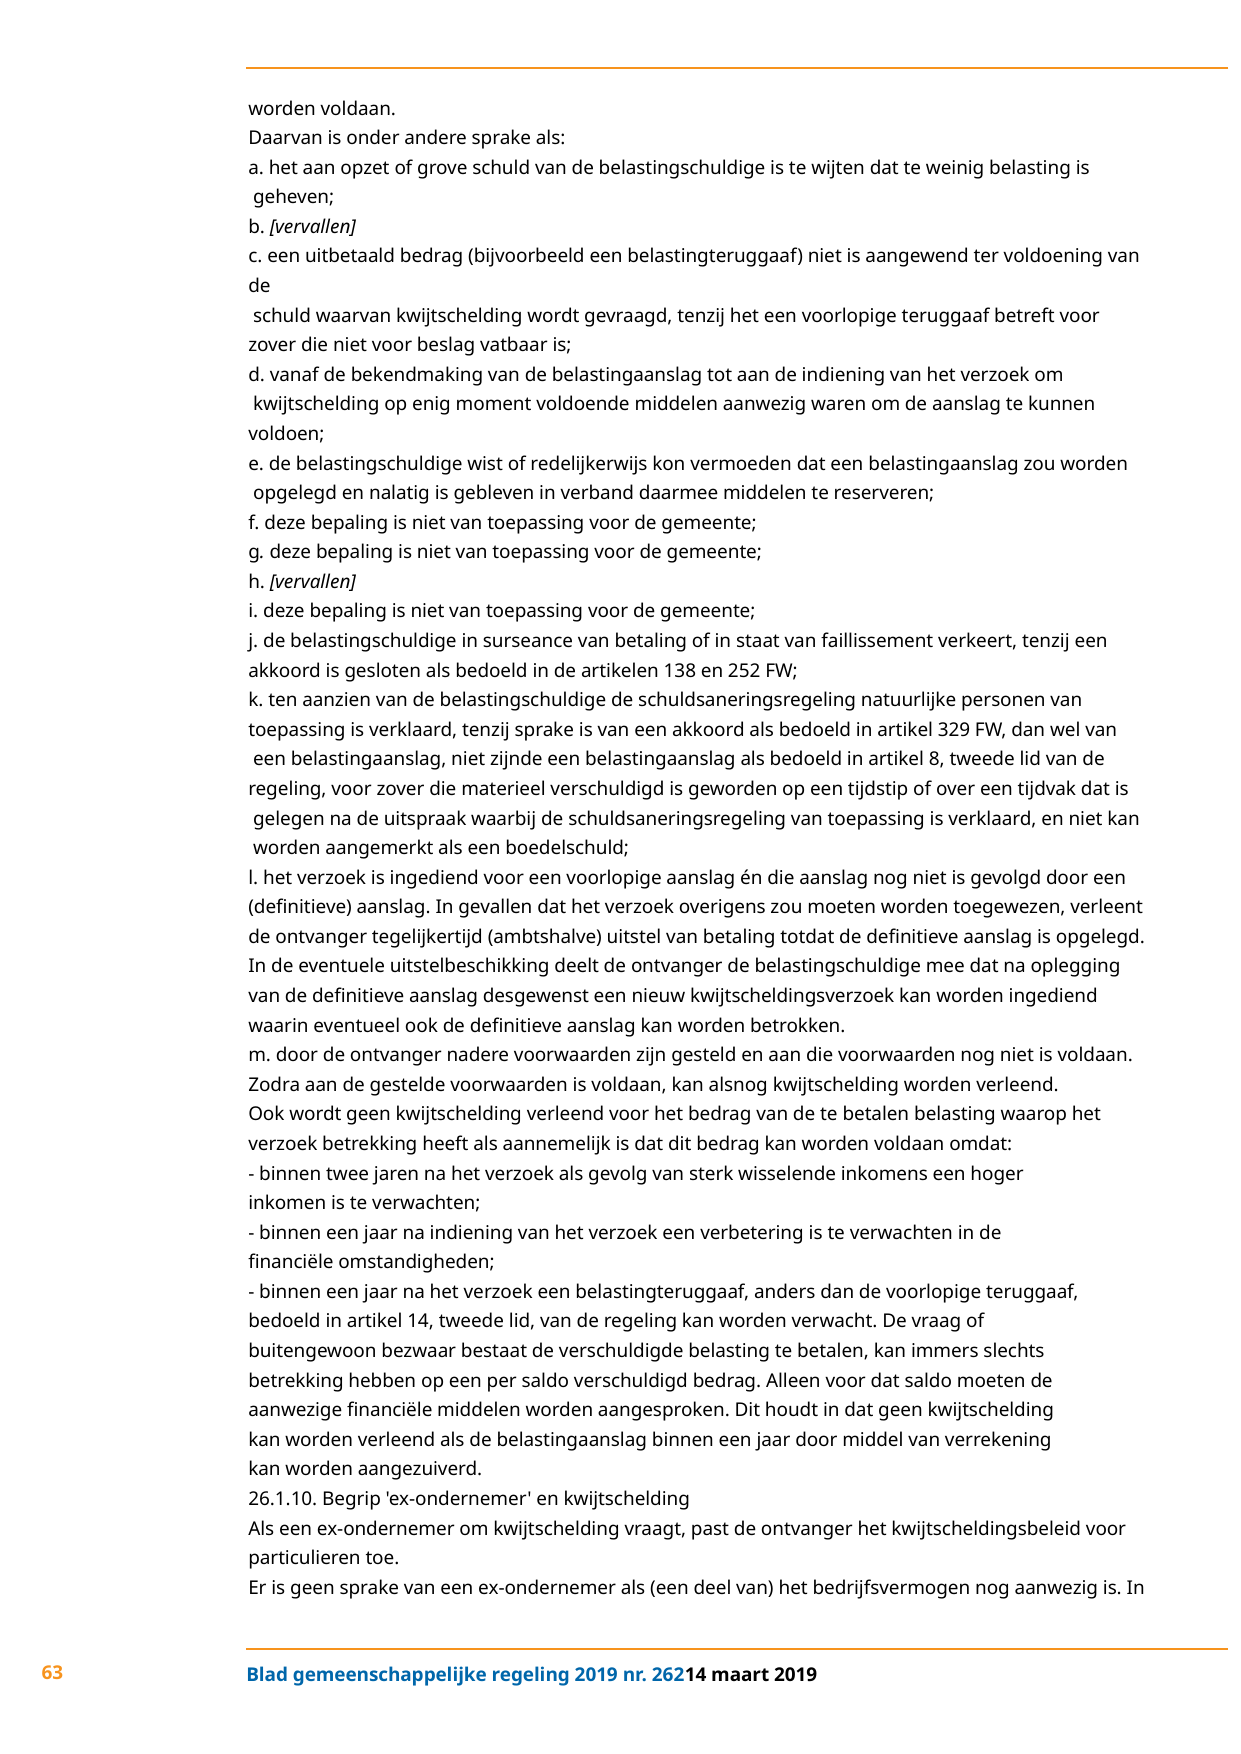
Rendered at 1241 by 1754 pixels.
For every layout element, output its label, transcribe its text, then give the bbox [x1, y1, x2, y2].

text d. vanaf de bekendmaking van de belastingaanslag tot aan de indiening van het verzoek om [248, 361, 1152, 387]
text c. een uitbetaald bedrag (bijvoorbeeld een belastingteruggaaf) niet is aangewend ter voldoening van de [248, 243, 1152, 298]
text inkomen is te verwachten; [248, 1189, 1152, 1215]
text gelegen na de uitspraak waarbij de schuldsaneringsregeling van toepassing is verklaard, en niet kan [248, 805, 1152, 831]
text f. deze bepaling is niet van toepassing voor de gemeente; [248, 509, 1152, 535]
text Ook wordt geen kwijtschelding verleend voor het bedrag van de te betalen belasting waarop het verzoek betrekking heeft als aannemelijk is dat dit bedrag kan worden voldaan omdat: [248, 1101, 1152, 1156]
text a. het aan opzet of grove schuld van de belastingschuldige is te wijten dat te weinig belasting is [248, 154, 1152, 180]
text kwijtschelding op enig moment voldoende middelen aanwezig waren om de aanslag te kunnen [248, 391, 1152, 416]
text i. deze bepaling is niet van toepassing voor de gemeente; [248, 598, 1152, 623]
picture [41, 47, 231, 172]
text worden voldaan. [248, 95, 1152, 121]
text - binnen een jaar na indiening van het verzoek een verbetering is te verwachten in de [248, 1219, 1152, 1245]
text buitengewoon bezwaar bestaat de verschuldigde belasting te betalen, kan immers slechts [248, 1337, 1152, 1363]
text opgelegd en nalatig is gebleven in verband daarmee middelen te reserveren; [248, 479, 1152, 505]
text betrekking hebben op een per saldo verschuldigd bedrag. Alleen voor dat saldo moeten de [248, 1367, 1152, 1393]
text regeling, voor zover die materieel verschuldigd is geworden op een tijdstip of over een tijdvak dat is [248, 775, 1152, 801]
text k. ten aanzien van de belastingschuldige de schuldsaneringsregeling natuurlijke personen van [248, 686, 1152, 712]
text schuld waarvan kwijtschelding wordt gevraagd, tenzij het een voorlopige teruggaaf betreft voor [248, 302, 1152, 328]
text l. het verzoek is ingediend voor een voorlopige aanslag én die aanslag nog niet is gevolgd door een (definitieve) aanslag. In gevallen dat het verzoek overigens zou moeten worden toegewezen, verleent de ontvanger tegelijkertijd (ambtshalve) uitstel van betaling totdat de definitieve aanslag is opgelegd. In de eventuele uitstelbeschikking deelt de ontvanger de belastingschuldige mee dat na oplegging van de definitieve aanslag desgewenst een nieuw kwijtscheldingsverzoek kan worden ingediend waarin eventueel ook de definitieve aanslag kan worden betrokken. [248, 864, 1152, 1038]
text e. de belastingschuldige wist of redelijkerwijs kon vermoeden dat een belastingaanslag zou worden [248, 450, 1152, 476]
text aanwezige financiële middelen worden aangesproken. Dit houdt in dat geen kwijtschelding [248, 1396, 1152, 1422]
text Als een ex-ondernemer om kwijtschelding vraagt, past de ontvanger het kwijtscheldingsbeleid voor particulieren toe. [248, 1515, 1152, 1570]
text h. [vervallen] [248, 568, 1152, 594]
text financiële omstandigheden; [248, 1248, 1152, 1274]
text worden aangemerkt als een boedelschuld; [248, 834, 1152, 860]
text kan worden aangezuiverd. [248, 1456, 1152, 1481]
text m. door de ontvanger nadere voorwaarden zijn gesteld en aan die voorwaarden nog niet is voldaan. Zodra aan de gestelde voorwaarden is voldaan, kan alsnog kwijtschelding worden verleend. [248, 1041, 1152, 1097]
text b. [vervallen] [248, 213, 1152, 239]
text Er is geen sprake van een ex-ondernemer als (een deel van) het bedrijfsvermogen nog aanwezig is. In [248, 1574, 1152, 1600]
text g. deze bepaling is niet van toepassing voor de gemeente; [248, 538, 1152, 564]
text toepassing is verklaard, tenzij sprake is van een akkoord als bedoeld in artikel 329 FW, dan wel van [248, 716, 1152, 742]
text 26.1.10. Begrip 'ex-ondernemer' en kwijtschelding [248, 1485, 1152, 1511]
text een belastingaanslag, niet zijnde een belastingaanslag als bedoeld in artikel 8, tweede lid van de [248, 746, 1152, 771]
text - binnen een jaar na het verzoek een belastingteruggaaf, anders dan de voorlopige teruggaaf, [248, 1278, 1152, 1304]
text bedoeld in artikel 14, tweede lid, van de regeling kan worden verwacht. De vraag of [248, 1308, 1152, 1333]
text zover die niet voor beslag vatbaar is; [248, 331, 1152, 357]
text j. de belastingschuldige in surseance van betaling of in staat van faillissement verkeert, tenzij een akkoord is gesloten als bedoeld in de artikelen 138 en 252 FW; [248, 627, 1152, 683]
text - binnen twee jaren na het verzoek als gevolg van sterk wisselende inkomens een hoger [248, 1160, 1152, 1186]
text kan worden verleend als de belastingaanslag binnen een jaar door middel van verrekening [248, 1426, 1152, 1452]
text Daarvan is onder andere sprake als: [248, 124, 1152, 150]
text voldoen; [248, 420, 1152, 446]
text geheven; [248, 183, 1152, 209]
